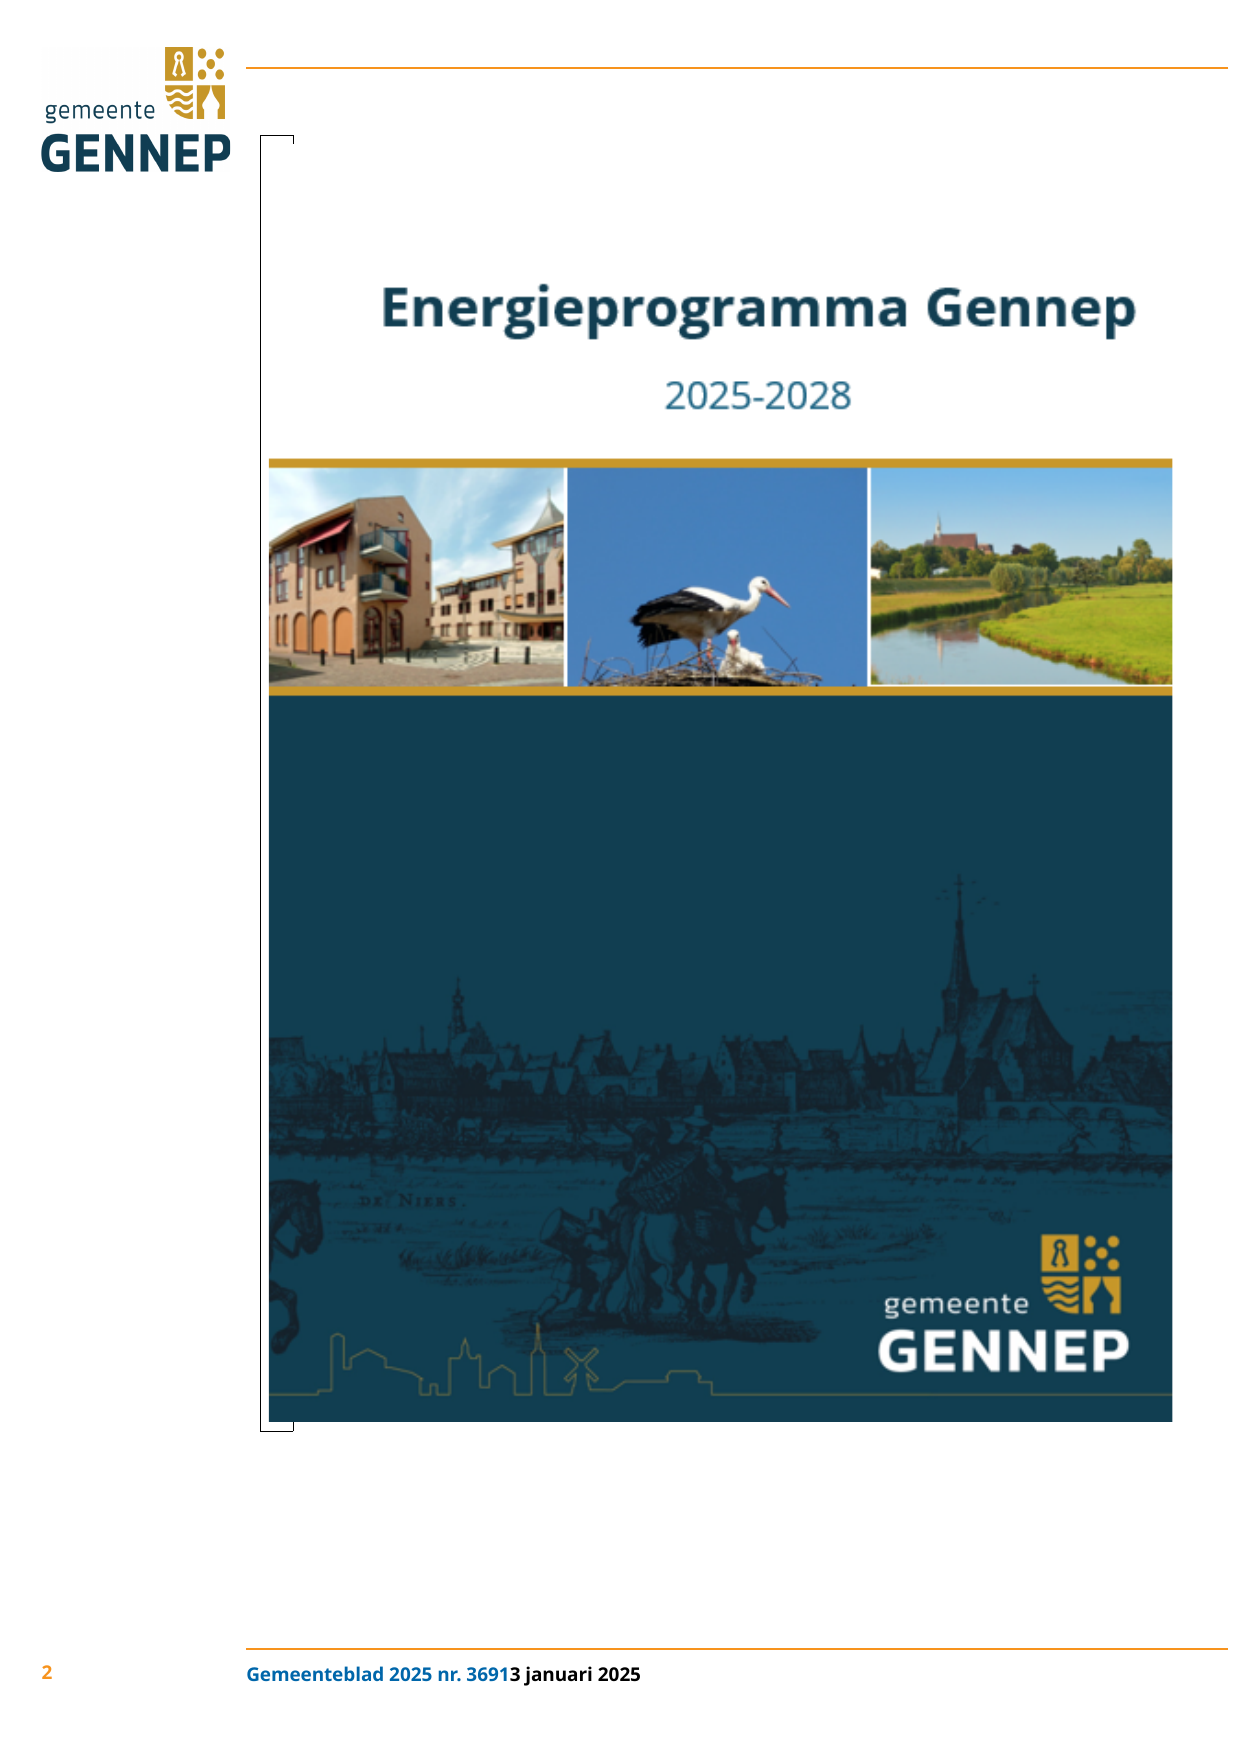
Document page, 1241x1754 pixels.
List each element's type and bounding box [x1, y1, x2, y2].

picture [268, 144, 1173, 1422]
picture [41, 47, 231, 172]
